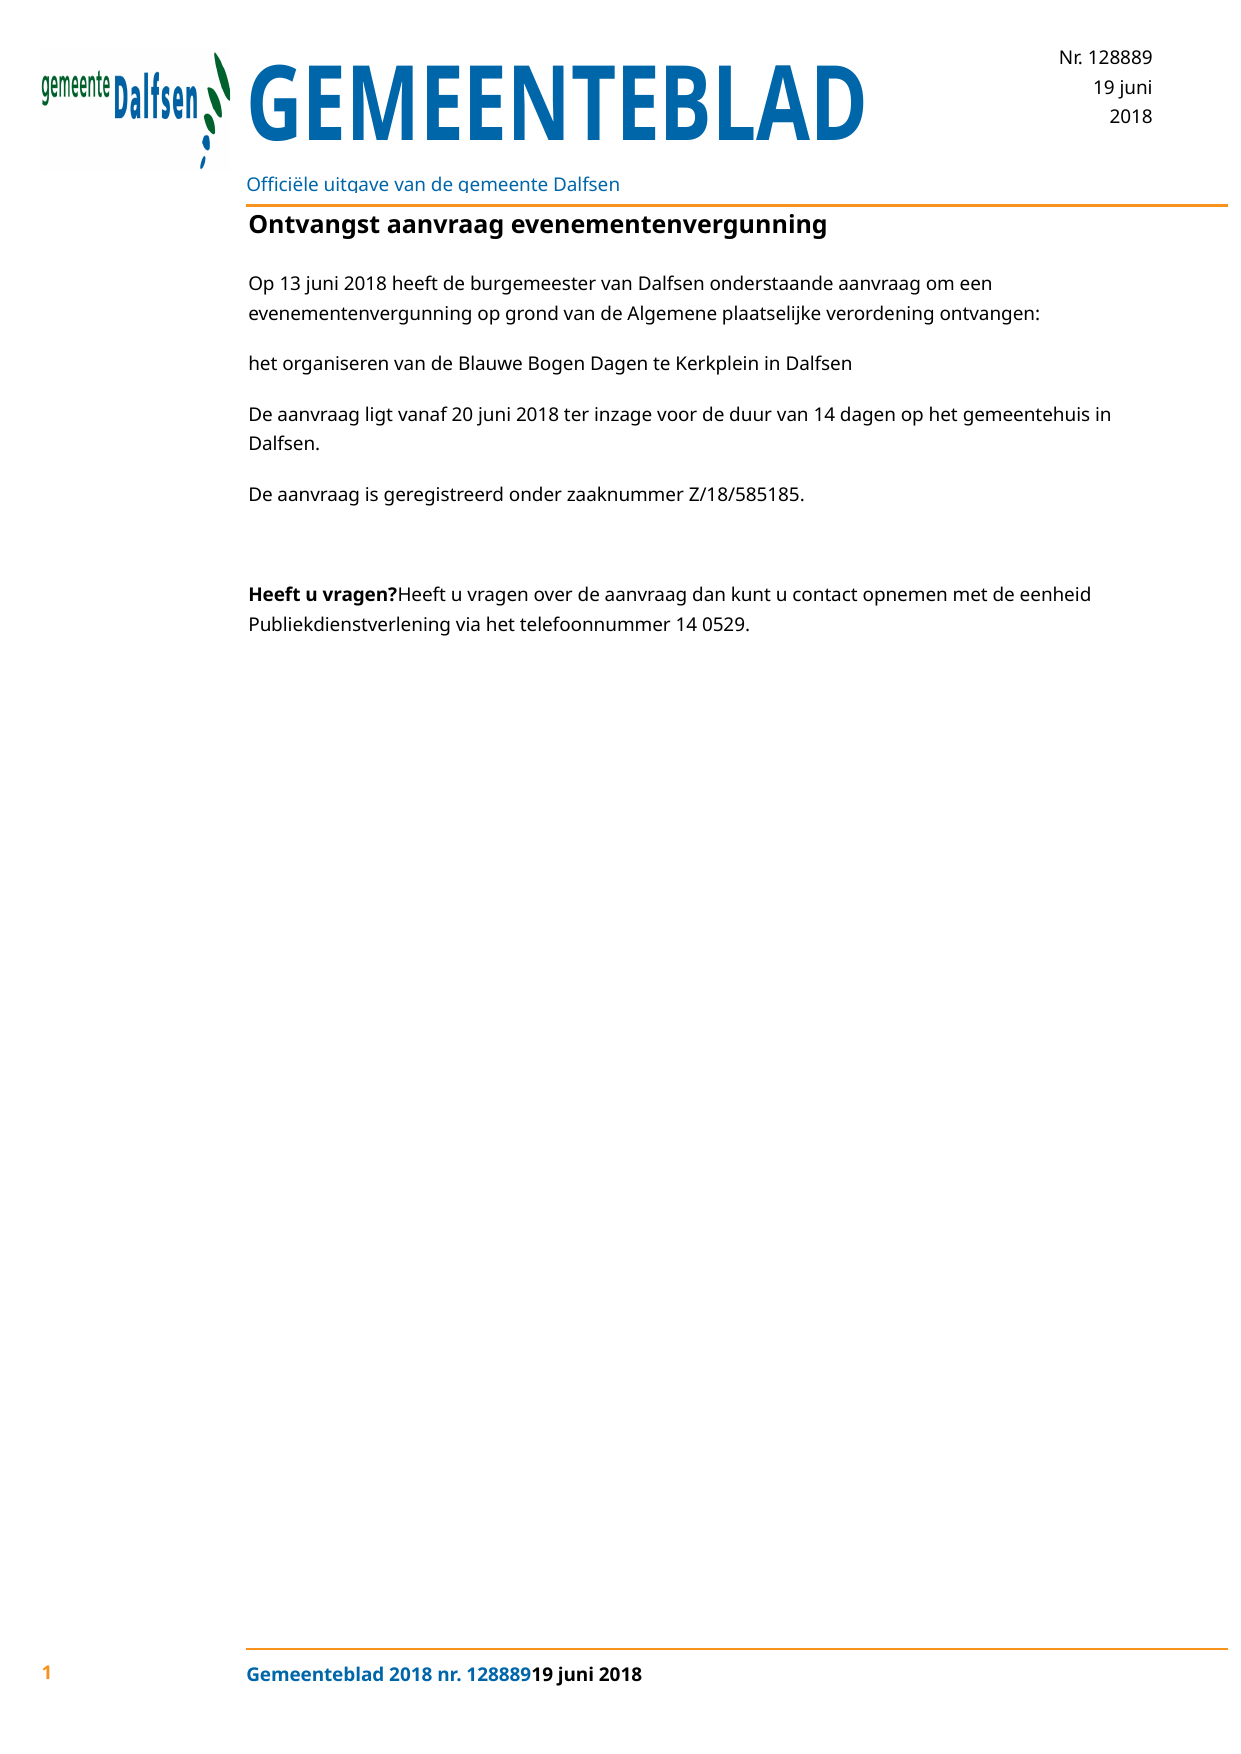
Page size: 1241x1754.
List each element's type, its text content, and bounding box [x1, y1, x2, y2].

text De aanvraag ligt vanaf 20 juni 2018 ter inzage voor de duur van 14 dagen op het gemeentehuis in Dalfsen. [248, 401, 1152, 456]
text Heeft u vragen?Heeft u vragen over de aanvraag dan kunt u contact opnemen met de eenheid Publiekdienstverlening via het telefoonnummer 14 0529. [248, 582, 1152, 637]
text het organiseren van de Blauwe Bogen Dagen te Kerkplein in Dalfsen [248, 350, 1152, 376]
picture [41, 47, 231, 172]
text De aanvraag is geregistreerd onder zaaknummer Z/18/585185. [248, 481, 1152, 506]
text Ontvangst aanvraag evenementenvergunning [248, 207, 1152, 241]
text Op 13 juni 2018 heeft de burgemeester van Dalfsen onderstaande aanvraag om een evenementenvergunning op grond van de Algemene plaatselijke verordening ontvangen: [248, 270, 1152, 326]
